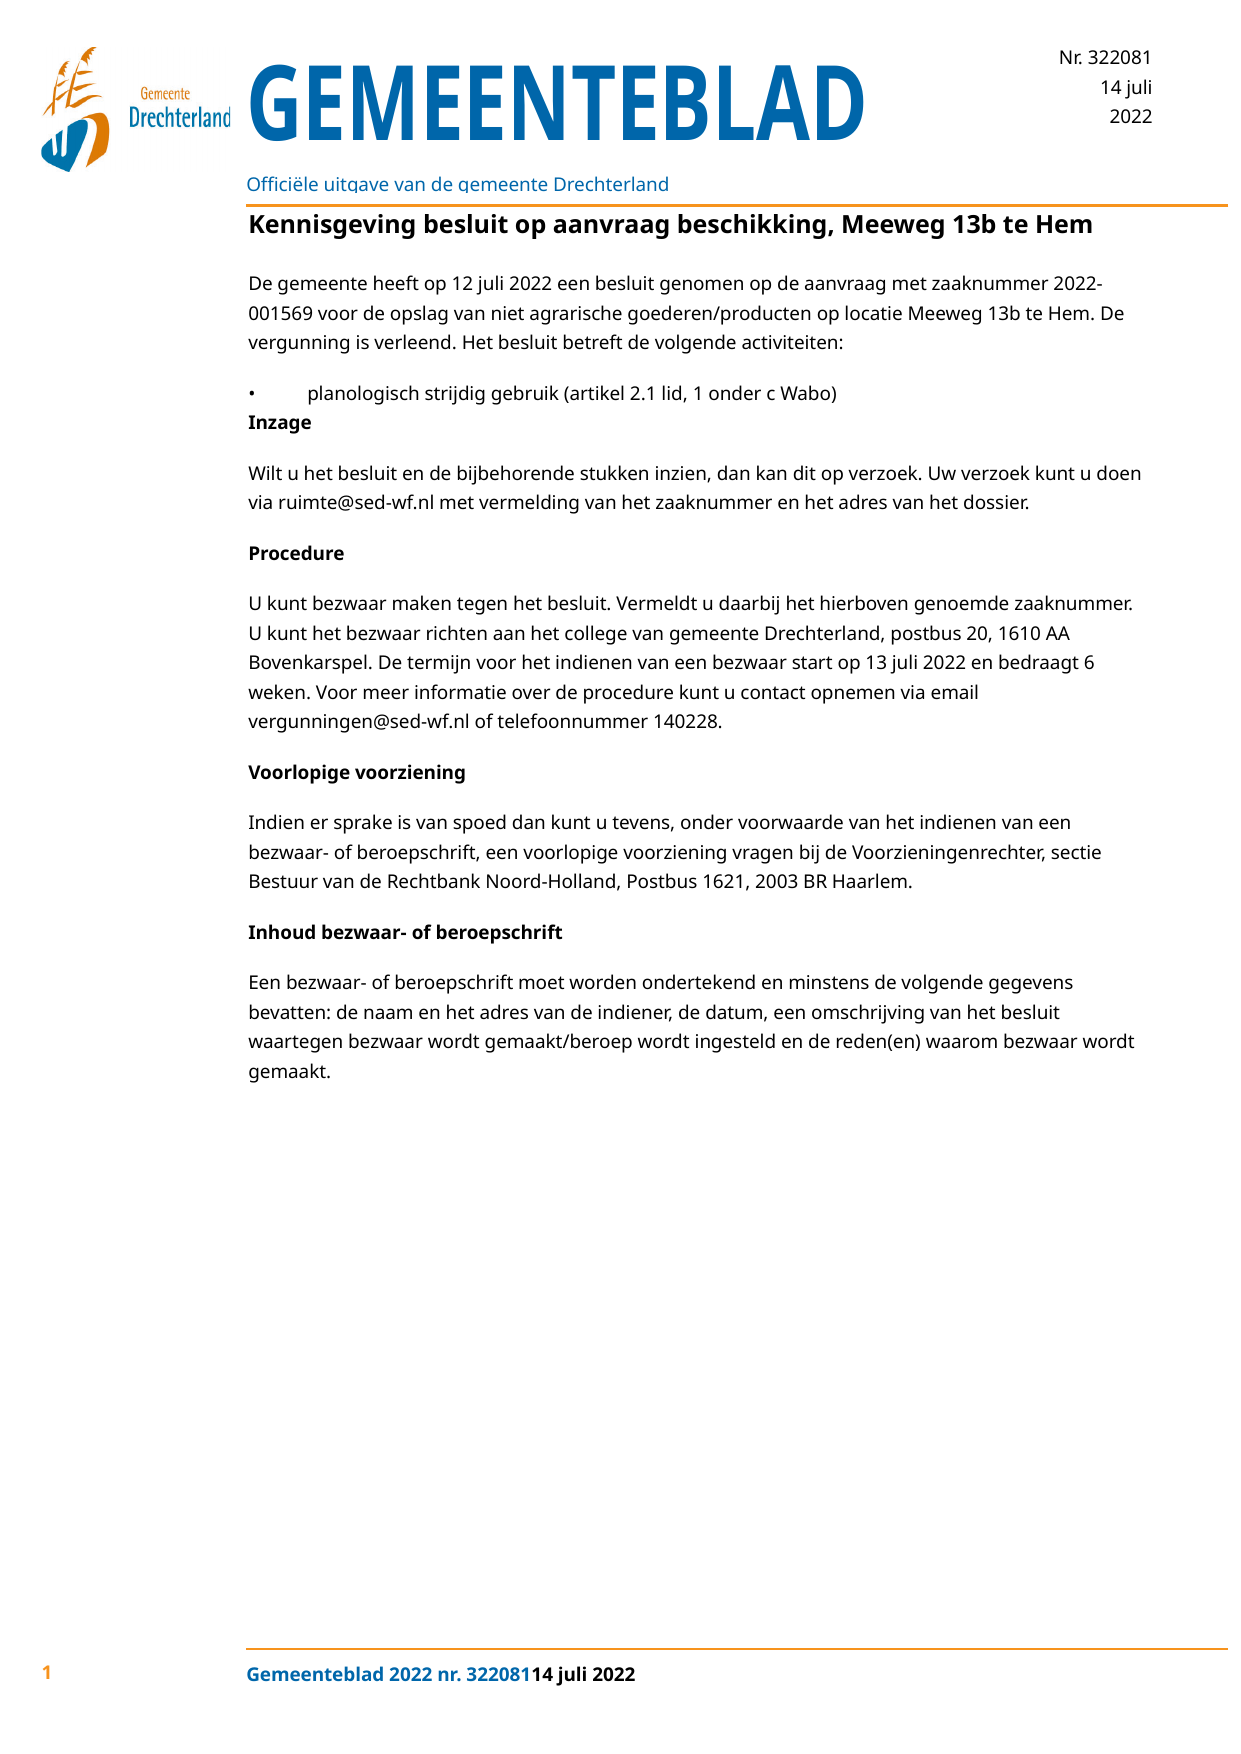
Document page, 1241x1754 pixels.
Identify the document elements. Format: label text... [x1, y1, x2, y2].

text Een bezwaar- of beroepschrift moet worden ondertekend en minstens de volgende gegevens bevatten: de naam en het adres van de indiener, de datum, een omschrijving van het besluit waartegen bezwaar wordt gemaakt/beroep wordt ingesteld en de reden(en) waarom bezwaar wordt gemaakt. [248, 969, 1152, 1084]
picture [226, 115, 231, 124]
picture [41, 47, 231, 172]
list planologisch strijdig gebruik (artikel 2.1 lid, 1 onder c Wabo) [248, 380, 1152, 406]
text Voorlopige voorziening [248, 759, 1152, 785]
text Indien er sprake is van spoed dan kunt u tevens, onder voorwaarde van het indienen van een bezwaar- of beroepschrift, een voorlopige voorziening vragen bij de Voorzieningenrechter, sectie Bestuur van de Rechtbank Noord-Holland, Postbus 1621, 2003 BR Haarlem. [248, 809, 1152, 894]
text Inzage [248, 409, 1152, 435]
picture [41, 158, 64, 172]
text Wilt u het besluit en de bijbehorende stukken inzien, dan kan dit op verzoek. Uw verzoek kunt u doen via ruimte@sed-wf.nl met vermelding van het zaaknummer en het adres van het dossier. [248, 460, 1152, 515]
text Kennisgeving besluit op aanvraag beschikking, Meeweg 13b te Hem [248, 207, 1152, 241]
text Inhoud bezwaar- of beroepschrift [248, 919, 1152, 945]
text De gemeente heeft op 12 juli 2022 een besluit genomen op de aanvraag met zaaknummer 2022-001569 voor de opslag van niet agrarische goederen/producten op locatie Meeweg 13b te Hem. De vergunning is verleend. Het besluit betreft de volgende activiteiten: [248, 270, 1152, 355]
text U kunt bezwaar maken tegen het besluit. Vermeldt u daarbij het hierboven genoemde zaaknummer. U kunt het bezwaar richten aan het college van gemeente Drechterland, postbus 20, 1610 AA Bovenkarspel. De termijn voor het indienen van een bezwaar start op 13 juli 2022 en bedraagt 6 weken. Voor meer informatie over de procedure kunt u contact opnemen via email vergunningen@sed-wf.nl of telefoonnummer 140228. [248, 590, 1152, 734]
text Procedure [248, 540, 1152, 566]
